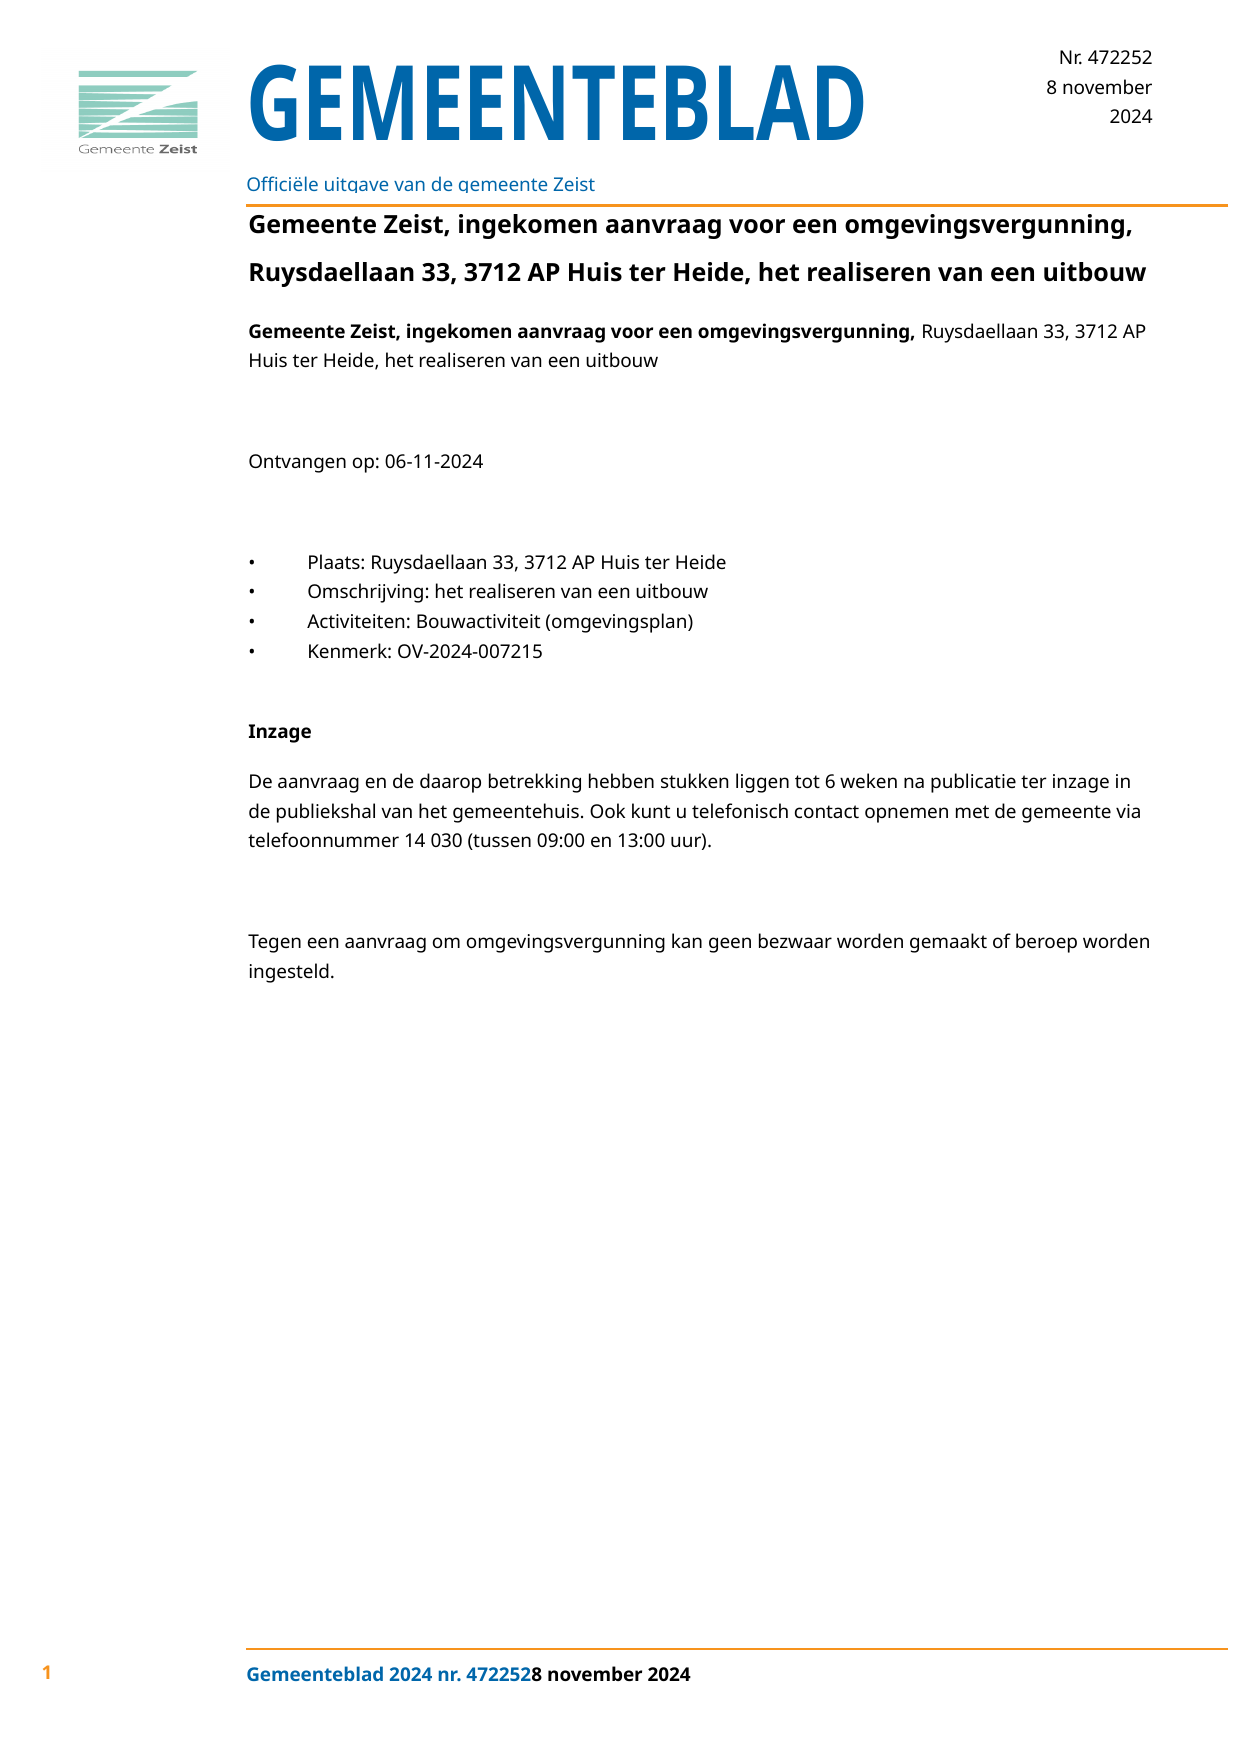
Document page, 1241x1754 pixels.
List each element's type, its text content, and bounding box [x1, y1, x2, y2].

picture [41, 47, 231, 172]
text Tegen een aanvraag om omgevingsvergunning kan geen bezwaar worden gemaakt of beroep worden ingesteld. [248, 928, 1152, 984]
text De aanvraag en de daarop betrekking hebben stukken liggen tot 6 weken na publicatie ter inzage in de publiekshal van het gemeentehuis. Ook kunt u telefonisch contact opnemen met de gemeente via telefoonnummer 14 030 (tussen 09:00 en 13:00 uur). [248, 768, 1152, 853]
list Plaats: Ruysdaellaan 33, 3712 AP Huis ter Heide [248, 549, 1152, 575]
list Activiteiten: Bouwactiviteit (omgevingsplan) [248, 608, 1152, 634]
text Gemeente Zeist, ingekomen aanvraag voor een omgevingsvergunning, Ruysdaellaan 33, 3712 AP Huis ter Heide, het realiseren van een uitbouw [248, 207, 1152, 288]
text Ontvangen op: 06-11-2024 [248, 448, 1152, 474]
list Kenmerk: OV-2024-007215 [248, 638, 1152, 664]
text Inzage [248, 718, 1152, 744]
list Omschrijving: het realiseren van een uitbouw [248, 579, 1152, 604]
text Gemeente Zeist, ingekomen aanvraag voor een omgevingsvergunning, Ruysdaellaan 33, 3712 AP Huis ter Heide, het realiseren van een uitbouw [248, 318, 1152, 373]
